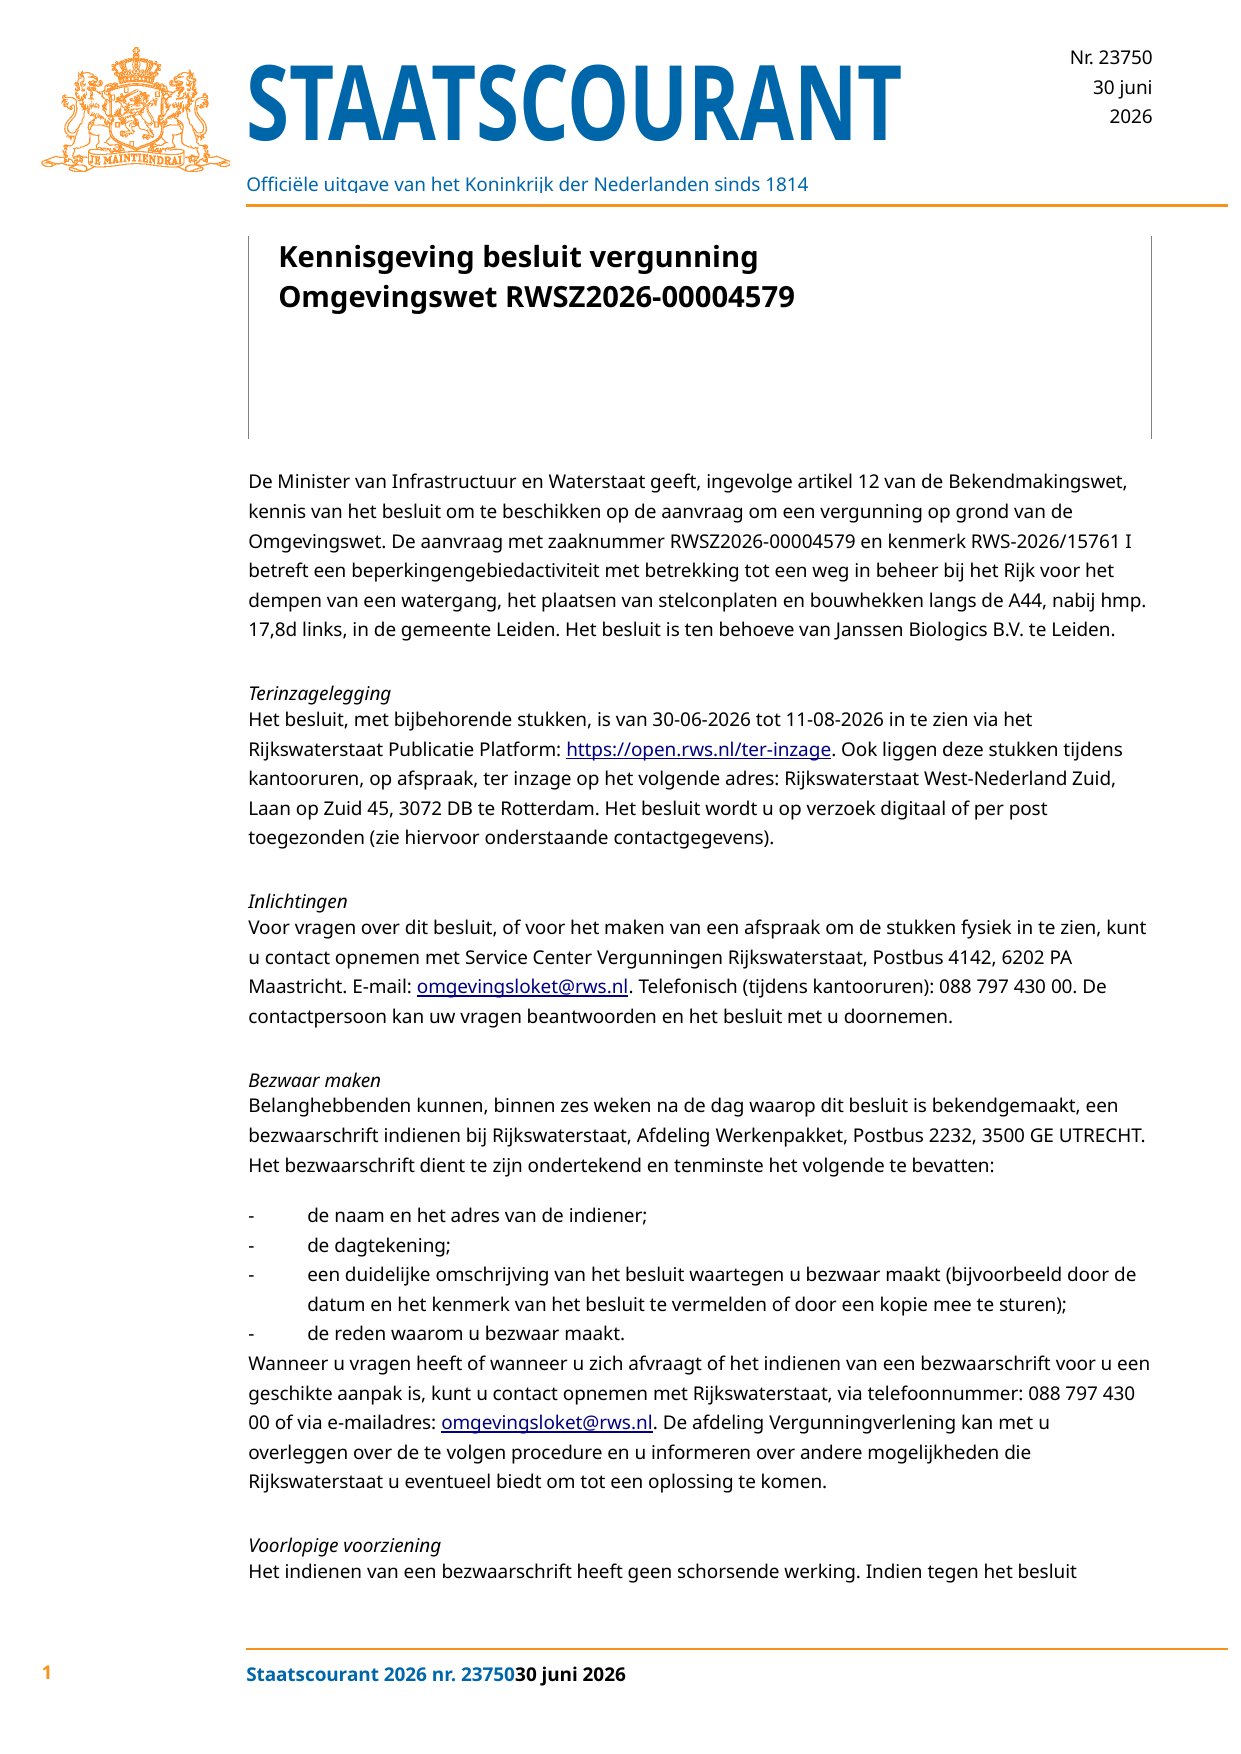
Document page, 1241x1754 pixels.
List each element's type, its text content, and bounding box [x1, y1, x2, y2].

table_header [1090, 236, 1151, 413]
text Voorlopige voorziening [248, 1532, 1152, 1558]
text Bezwaar maken [248, 1067, 1152, 1093]
table_header Kennisgeving besluit vergunning Omgevingswet RWSZ2026-00004579 [249, 236, 850, 439]
text Wanneer u vragen heeft of wanneer u zich afvraagt of het indienen van een bezwaarschrift voor u een geschikte aanpak is, kunt u contact opnemen met Rijkswaterstaat, via telefoonnummer: 088 797 430 00 of via e-mailadres: omgevingsloket@rws.nl. De afdeling Vergunningverlening kan met u overleggen over de te volgen procedure en u informeren over andere mogelijkheden die Rijkswaterstaat u eventueel biedt om tot een oplossing te komen. [248, 1350, 1152, 1494]
text Voor vragen over dit besluit, of voor het maken van een afspraak om de stukken fysiek in te zien, kunt u contact opnemen met Service Center Vergunningen Rijkswaterstaat, Postbus 4142, 6202 PA Maastricht. E-mail: omgevingsloket@rws.nl. Telefonisch (tijdens kantooruren): 088 797 430 00. De contactpersoon kan uw vragen beantwoorden en het besluit met u doornemen. [248, 914, 1152, 1029]
text Inlichtingen [248, 888, 1152, 914]
text De Minister van Infrastructuur en Waterstaat geeft, ingevolge artikel 12 van de Bekendmakingswet, kennis van het besluit om te beschikken op de aanvraag om een vergunning op grond van de Omgevingswet. De aanvraag met zaaknummer RWSZ2026-00004579 en kenmerk RWS-2026/15761 I betreft een beperkingengebiedactiviteit met betrekking tot een weg in beheer bij het Rijk voor het dempen van een watergang, het plaatsen van stelconplaten en bouwhekken langs de A44, nabij hmp. 17,8d links, in de gemeente Leiden. Het besluit is ten behoeve van Janssen Biologics B.V. te Leiden. [248, 469, 1152, 642]
list een duidelijke omschrijving van het besluit waartegen u bezwaar maakt (bijvoorbeeld door de datum en het kenmerk van het besluit te vermelden of door een kopie mee te sturen); [248, 1261, 1152, 1317]
picture [41, 47, 231, 172]
list de reden waarom u bezwaar maakt. [248, 1321, 1152, 1346]
table_header [850, 414, 1151, 439]
table_header [850, 236, 912, 413]
text Het besluit, met bijbehorende stukken, is van 30-06-2026 tot 11-08-2026 in te zien via het Rijkswaterstaat Publicatie Platform: https://open.rws.nl/ter-inzage. Ook liggen deze stukken tijdens kantooruren, op afspraak, ter inzage op het volgende adres: Rijkswaterstaat West-Nederland Zuid, Laan op Zuid 45, 3072 DB te Rotterdam. Het besluit wordt u op verzoek digitaal of per post toegezonden (zie hiervoor onderstaande contactgegevens). [248, 706, 1152, 850]
text Belanghebbenden kunnen, binnen zes weken na de dag waarop dit besluit is bekendgemaakt, een bezwaarschrift indienen bij Rijkswaterstaat, Afdeling Werkenpakket, Postbus 2232, 3500 GE UTRECHT. Het bezwaarschrift dient te zijn ondertekend en tenminste het volgende te bevatten: [248, 1093, 1152, 1178]
list de dagtekening; [248, 1232, 1152, 1258]
picture [912, 236, 1090, 414]
text Het indienen van een bezwaarschrift heeft geen schorsende werking. Indien tegen het besluit [248, 1558, 1152, 1584]
text Terinzagelegging [248, 681, 1152, 706]
list de naam en het adres van de indiener; [248, 1202, 1152, 1228]
